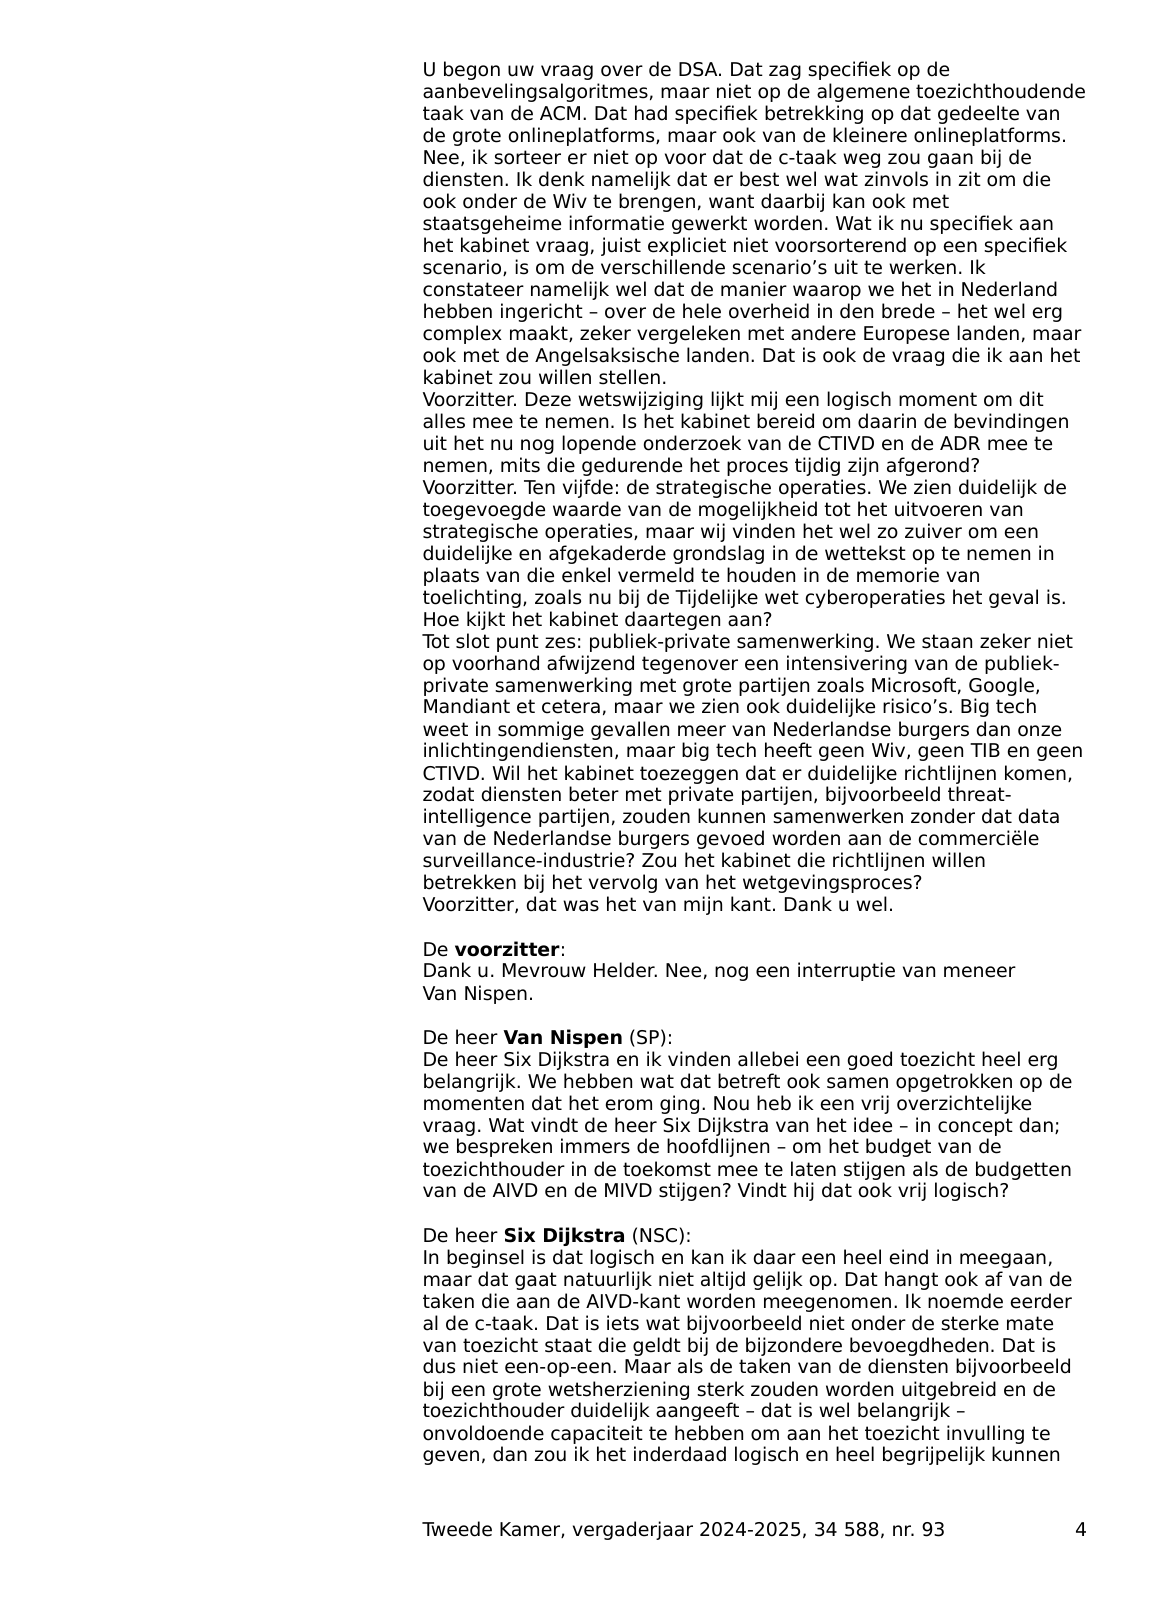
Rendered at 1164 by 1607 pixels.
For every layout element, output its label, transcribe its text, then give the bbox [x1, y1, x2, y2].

text Tot slot punt zes: publiek-private samenwerking. We staan zeker niet op voorhand afwijzend tegenover een intensivering van de publiek-private samenwerking met grote partijen zoals Microsoft, Google, Mandiant et cetera, maar we zien ook duidelijke risico’s. Big tech weet in sommige gevallen meer van Nederlandse burgers dan onze inlichtingendiensten, maar big tech heeft geen Wiv, geen TIB en geen CTIVD. Wil het kabinet toezeggen dat er duidelijke richtlijnen komen, zodat diensten beter met private partijen, bijvoorbeeld threat-intelligence partijen, zouden kunnen samenwerken zonder dat data van de Nederlandse burgers gevoed worden aan de commerciële surveillance-industrie? Zou het kabinet die richtlijnen willen betrekken bij het vervolg van het wetgevingsproces? [422, 631, 1087, 894]
text De heer Van Nispen (SP): [422, 1027, 1087, 1048]
text Voorzitter, dat was het van mijn kant. Dank u wel. [422, 894, 1087, 916]
text Voorzitter. Deze wetswijziging lijkt mij een logisch moment om dit alles mee te nemen. Is het kabinet bereid om daarin de bevindingen uit het nu nog lopende onderzoek van de CTIVD en de ADR mee te nemen, mits die gedurende het proces tijdig zijn afgerond? [422, 389, 1087, 477]
text Voorzitter. Ten vijfde: de strategische operaties. We zien duidelijk de toegevoegde waarde van de mogelijkheid tot het uitvoeren van strategische operaties, maar wij vinden het wel zo zuiver om een duidelijke en afgekaderde grondslag in de wettekst op te nemen in plaats van die enkel vermeld te houden in de memorie van toelichting, zoals nu bij de Tijdelijke wet cyberoperaties het geval is. Hoe kijkt het kabinet daartegen aan? [422, 477, 1087, 631]
text U begon uw vraag over de DSA. Dat zag specifiek op de aanbevelingsalgoritmes, maar niet op de algemene toezichthoudende taak van de ACM. Dat had specifiek betrekking op dat gedeelte van de grote onlineplatforms, maar ook van de kleinere onlineplatforms. Nee, ik sorteer er niet op voor dat de c-taak weg zou gaan bij de diensten. Ik denk namelijk dat er best wel wat zinvols in zit om die ook onder de Wiv te brengen, want daarbij kan ook met staatsgeheime informatie gewerkt worden. Wat ik nu specifiek aan het kabinet vraag, juist expliciet niet voorsorterend op een specifiek scenario, is om de verschillende scenario’s uit te werken. Ik constateer namelijk wel dat de manier waarop we het in Nederland hebben ingericht – over de hele overheid in den brede – het wel erg complex maakt, zeker vergeleken met andere Europese landen, maar ook met de Angelsaksische landen. Dat is ook de vraag die ik aan het kabinet zou willen stellen. [422, 59, 1087, 389]
text De heer Six Dijkstra (NSC): [422, 1224, 1087, 1247]
text De voorzitter: [422, 938, 1087, 960]
text Dank u. Mevrouw Helder. Nee, nog een interruptie van meneer Van Nispen. [422, 960, 1087, 1004]
text De heer Six Dijkstra en ik vinden allebei een goed toezicht heel erg belangrijk. We hebben wat dat betreft ook samen opgetrokken op de momenten dat het erom ging. Nou heb ik een vrij overzichtelijke vraag. Wat vindt de heer Six Dijkstra van het idee – in concept dan; we bespreken immers de hoofdlijnen – om het budget van de toezichthouder in de toekomst mee te laten stijgen als de budgetten van de AIVD en de MIVD stijgen? Vindt hij dat ook vrij logisch? [422, 1048, 1087, 1202]
text In beginsel is dat logisch en kan ik daar een heel eind in meegaan, maar dat gaat natuurlijk niet altijd gelijk op. Dat hangt ook af van de taken die aan de AIVD-kant worden meegenomen. Ik noemde eerder al de c-taak. Dat is iets wat bijvoorbeeld niet onder de sterke mate van toezicht staat die geldt bij de bijzondere bevoegdheden. Dat is dus niet een-op-een. Maar als de taken van de diensten bijvoorbeeld bij een grote wetsherziening sterk zouden worden uitgebreid en de toezichthouder duidelijk aangeeft – dat is wel belangrijk – onvoldoende capaciteit te hebben om aan het toezicht invulling te geven, dan zou ik het inderdaad logisch en heel begrijpelijk kunnen [422, 1247, 1087, 1466]
